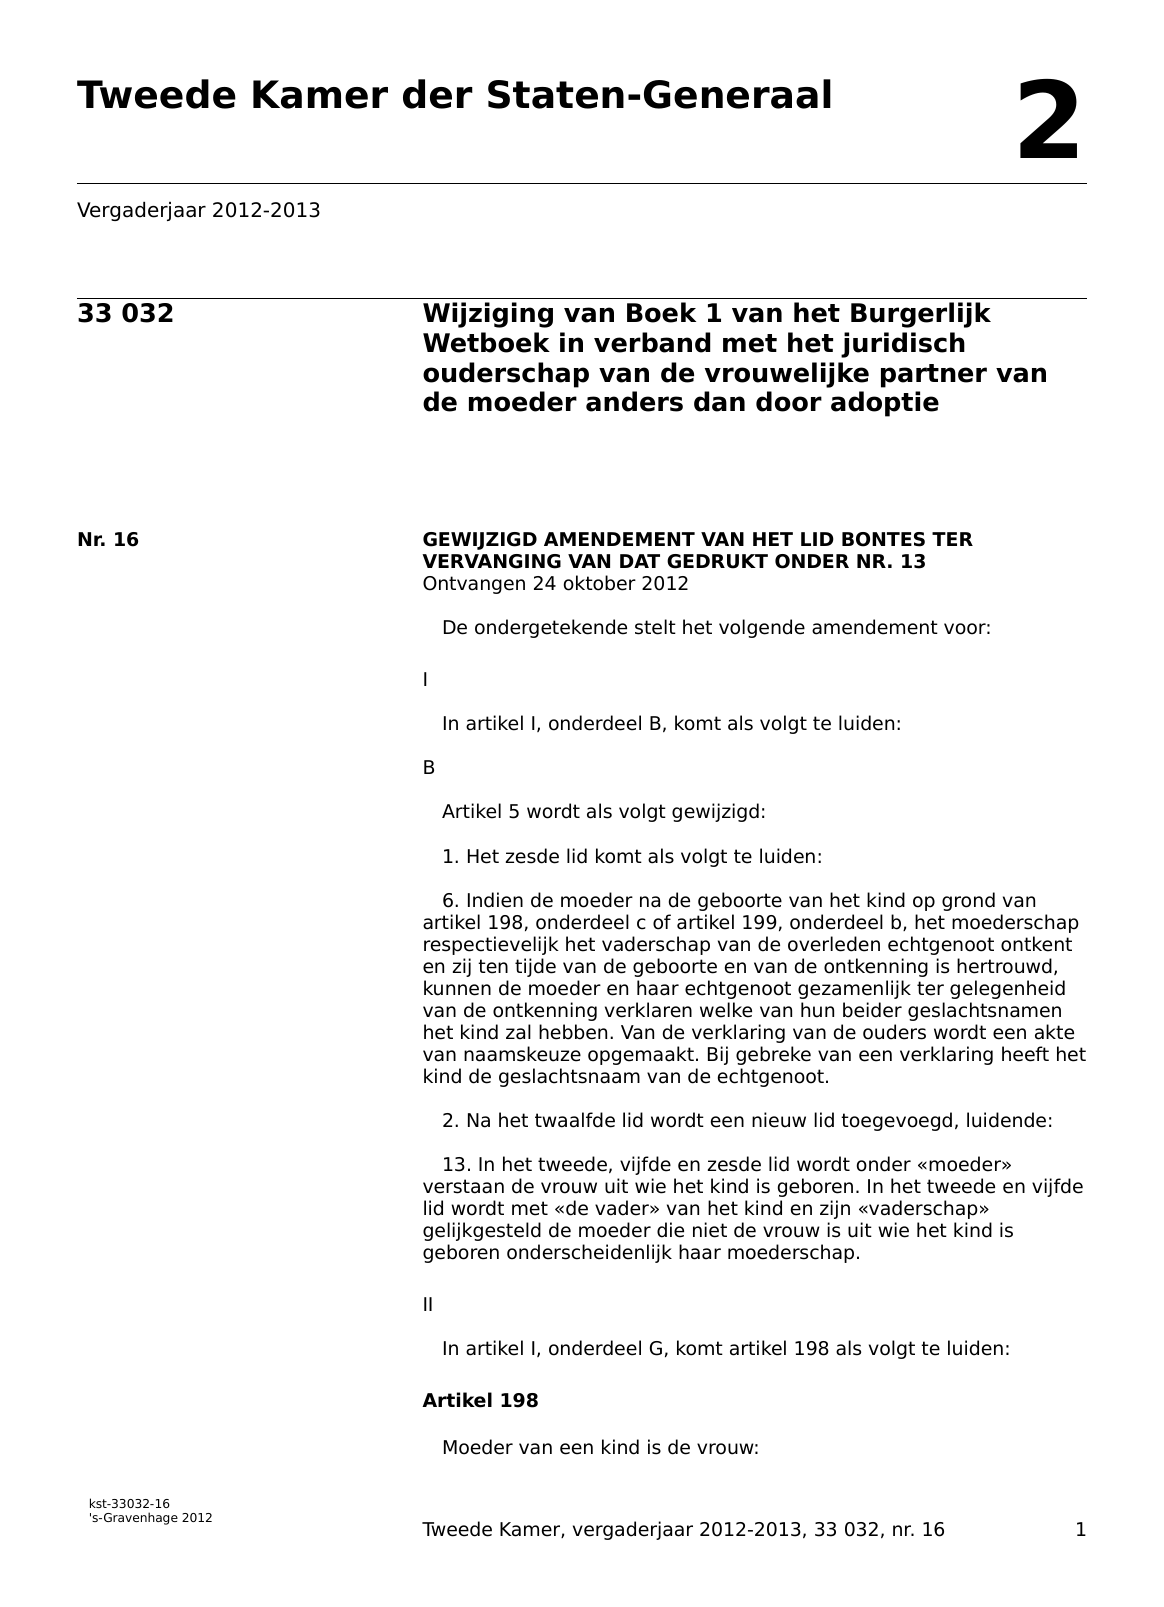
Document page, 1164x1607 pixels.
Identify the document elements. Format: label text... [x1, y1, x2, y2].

text 's-Gravenhage 2012 [88, 1511, 323, 1525]
subtitle I [422, 669, 1087, 691]
table_header Tweede Kamer der Staten-Generaal [77, 59, 886, 183]
text De ondergetekende stelt het volgende amendement voor: [422, 617, 1087, 639]
text In artikel I, onderdeel B, komt als volgt te luiden: [422, 713, 1087, 735]
subtitle 33 032 Wijziging van Boek 1 van het Burgerlijk Wetboek in verband met het juridisch ouderschap van de vrouwelijke partner van de moeder anders dan door adoptie [77, 299, 1087, 418]
table_cell Vergaderjaar 2012-2013 [77, 184, 1087, 298]
text Artikel 5 wordt als volgt gewijzigd: [422, 801, 1087, 823]
text 1. Het zesde lid komt als volgt te luiden: [422, 846, 1087, 867]
subtitle Nr. 16 GEWIJZIGD AMENDEMENT VAN HET LID BONTES TER VERVANGING VAN DAT GEDRUKT ONDER NR. 13 [77, 529, 1087, 573]
subtitle Artikel 198 [422, 1390, 1087, 1412]
text kst-33032-16 [88, 1497, 323, 1511]
text In artikel I, onderdeel G, komt artikel 198 als volgt te luiden: [422, 1338, 1087, 1360]
text Moeder van een kind is de vrouw: [422, 1437, 1087, 1459]
text B [422, 757, 1087, 779]
table_header 2 [886, 59, 1087, 183]
text 2. Na het twaalfde lid wordt een nieuw lid toegevoegd, luidende: [422, 1110, 1087, 1132]
subtitle II [422, 1294, 1087, 1316]
text 13. In het tweede, vijfde en zesde lid wordt onder «moeder» verstaan de vrouw uit wie het kind is geboren. In het tweede en vijfde lid wordt met «de vader» van het kind en zijn «vaderschap» gelijkgesteld de moeder die niet de vrouw is uit wie het kind is geboren onderscheidenlijk haar moederschap. [422, 1154, 1087, 1264]
text 6. Indien de moeder na de geboorte van het kind op grond van artikel 198, onderdeel c of artikel 199, onderdeel b, het moederschap respectievelijk het vaderschap van de overleden echtgenoot ontkent en zij ten tijde van de geboorte en van de ontkenning is hertrouwd, kunnen de moeder en haar echtgenoot gezamenlijk ter gelegenheid van de ontkenning verklaren welke van hun beider geslachtsnamen het kind zal hebben. Van de verklaring van de ouders wordt een akte van naamskeuze opgemaakt. Bij gebreke van een verklaring heeft het kind de geslachtsnaam van de echtgenoot. [422, 890, 1087, 1087]
text Ontvangen 24 oktober 2012 [422, 573, 1087, 595]
